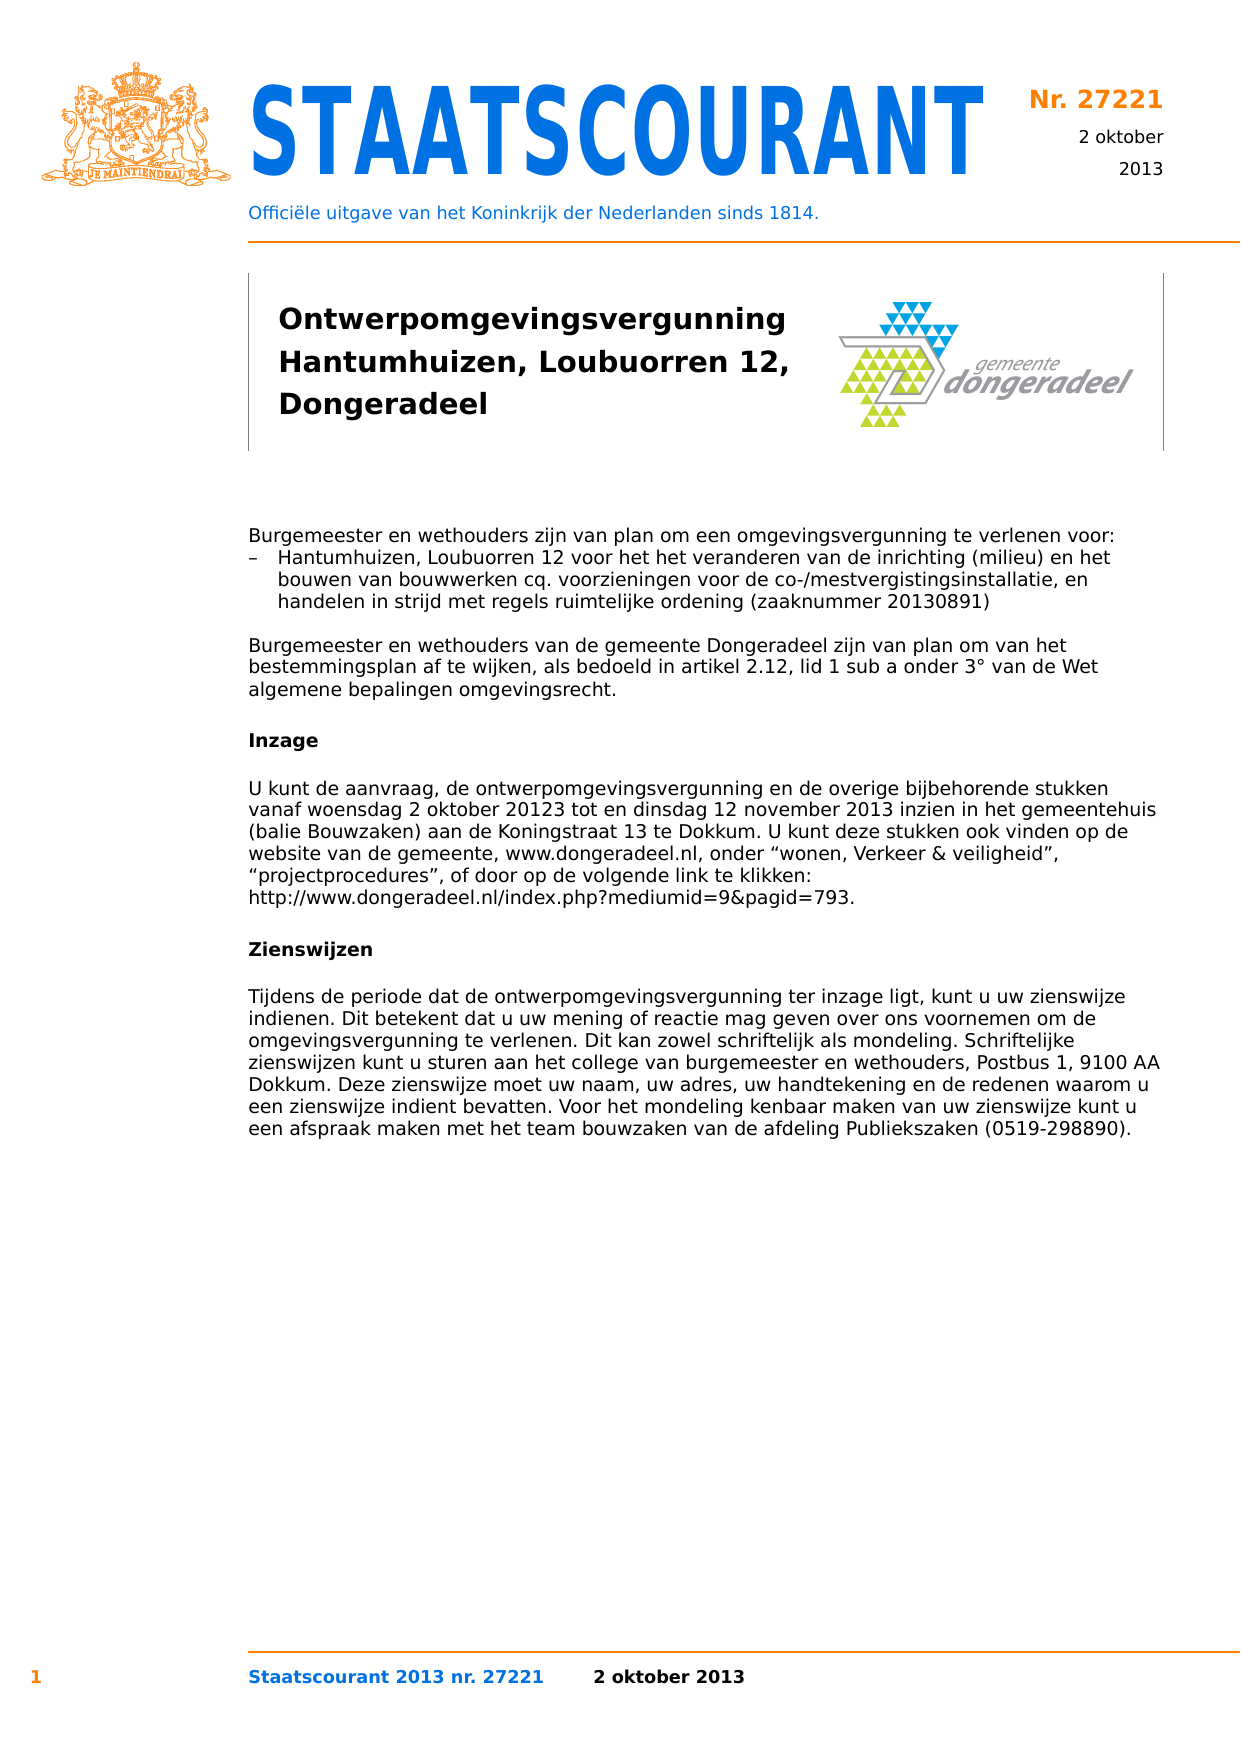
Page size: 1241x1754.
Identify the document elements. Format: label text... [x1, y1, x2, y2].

text U kunt de aanvraag, de ontwerpomgevingsvergunning en de overige bijbehorende stukken vanaf woensdag 2 oktober 20123 tot en dinsdag 12 november 2013 inzien in het gemeentehuis (balie Bouwzaken) aan de Koningstraat 13 te Dokkum. U kunt deze stukken ook vinden op de website van de gemeente, www.dongeradeel.nl, onder “wonen, Verkeer & veiligheid”, “projectprocedures”, of door op de volgende link te klikken: http://www.dongeradeel.nl/index.php?mediumid=9&pagid=793. [248, 777, 1163, 909]
picture [894, 316, 904, 324]
text Tijdens de periode dat de ontwerpomgevingsvergunning ter inzage ligt, kunt u uw zienswijze indienen. Dit betekent dat u uw mening of reactie mag geven over ons voornemen om de omgevingsvergunning te verlenen. Dit kan zowel schriftelijk als mondeling. Schriftelijke zienswijzen kunt u sturen aan het college van burgemeester en wethouders, Postbus 1, 9100 AA Dokkum. Deze zienswijze moet uw naam, uw adres, uw handtekening en de redenen waarom u een zienswijze indient bevatten. Voor het mondeling kenbaar maken van uw zienswijze kunt u een afspraak maken met het team bouwzaken van de afdeling Publiekszaken (0519-298890). [248, 986, 1163, 1140]
picture [928, 327, 937, 335]
text – Hantumhuizen, Loubuorren 12 voor het het veranderen van de inrichting (milieu) en het bouwen van bouwwerken cq. voorzieningen voor de co-/mestvergistingsinstallatie, en handelen in strijd met regels ruimtelijke ordening (zaaknummer 20130891) [248, 547, 1163, 613]
picture [41, 62, 231, 186]
table_header Nr. 27221 [998, 62, 1240, 121]
picture [934, 339, 944, 347]
table_cell 2 oktober [998, 121, 1240, 153]
subtitle Ontwerpomgevingsvergunning Hantumhuizen, Loubuorren 12, Dongeradeel [249, 273, 1163, 451]
picture [838, 302, 1134, 427]
subtitle Inzage [248, 730, 1163, 752]
text Burgemeester en wethouders van de gemeente Dongeradeel zijn van plan om van het bestemmingsplan af te wijken, als bedoeld in artikel 2.12, lid 1 sub a onder 3° van de Wet algemene bepalingen omgevingsrecht. [248, 634, 1163, 700]
table_cell Officiële uitgave van het Koninkrijk der Nederlanden sinds 1814. [248, 203, 1240, 241]
table_header STAATSCOURANT [248, 62, 998, 203]
subtitle Zienswijzen [248, 939, 1163, 961]
picture [941, 327, 950, 335]
picture [901, 304, 911, 313]
table_cell 2013 [998, 153, 1240, 203]
picture [914, 305, 924, 313]
text Burgemeester en wethouders zijn van plan om een omgevingsvergunning te verlenen voor: [248, 525, 1163, 547]
picture [908, 313, 917, 324]
table_header [25, 62, 248, 241]
